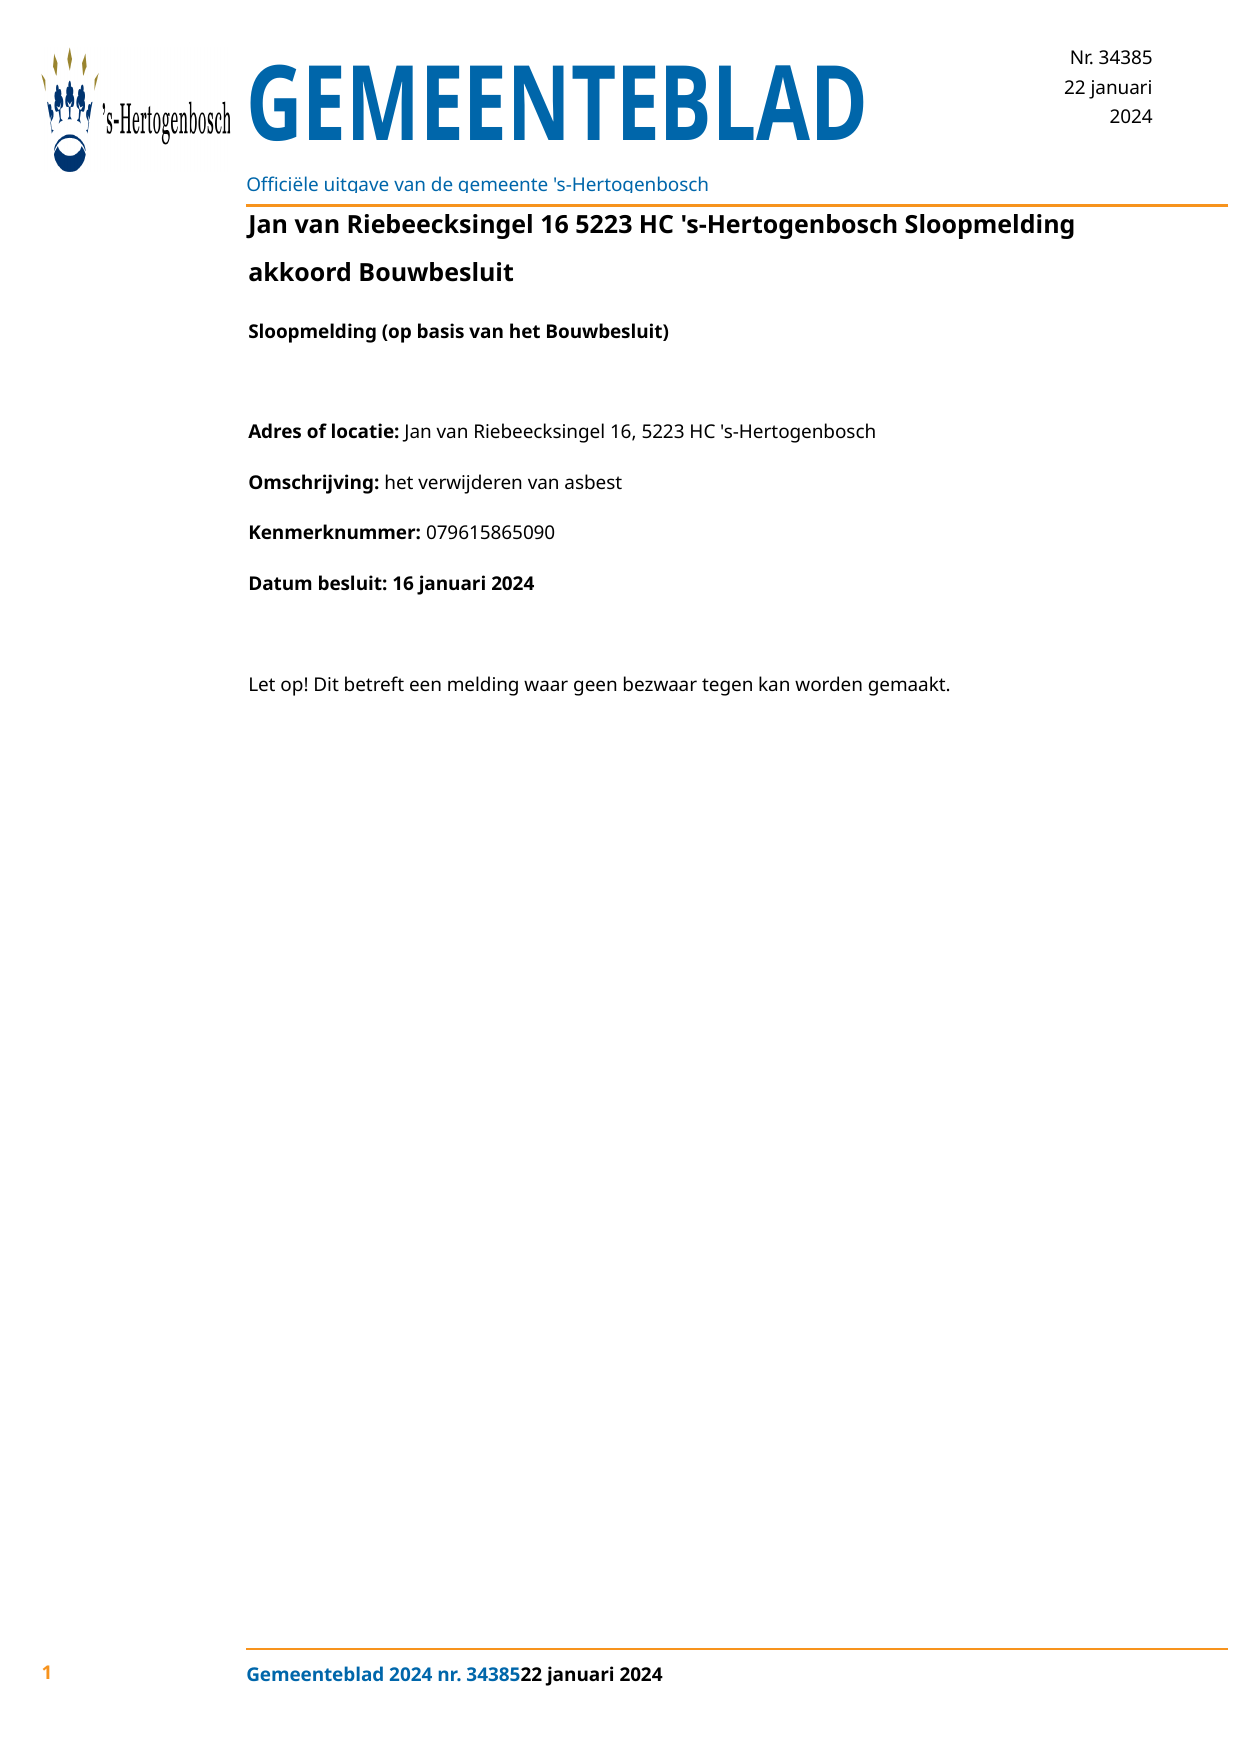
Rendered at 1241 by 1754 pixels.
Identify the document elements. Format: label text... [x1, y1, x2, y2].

text Kenmerknummer: 079615865090 [248, 519, 1152, 545]
text Datum besluit: 16 januari 2024 [248, 570, 1152, 596]
picture [41, 47, 231, 172]
text Omschrijving: het verwijderen van asbest [248, 469, 1152, 495]
text Sloopmelding (op basis van het Bouwbesluit) [248, 318, 1152, 344]
text Jan van Riebeecksingel 16 5223 HC 's-Hertogenbosch Sloopmelding akkoord Bouwbesluit [248, 207, 1152, 288]
text Adres of locatie: Jan van Riebeecksingel 16, 5223 HC 's-Hertogenbosch [248, 419, 1152, 444]
text Let op! Dit betreft een melding waar geen bezwaar tegen kan worden gemaakt. [248, 671, 1152, 697]
